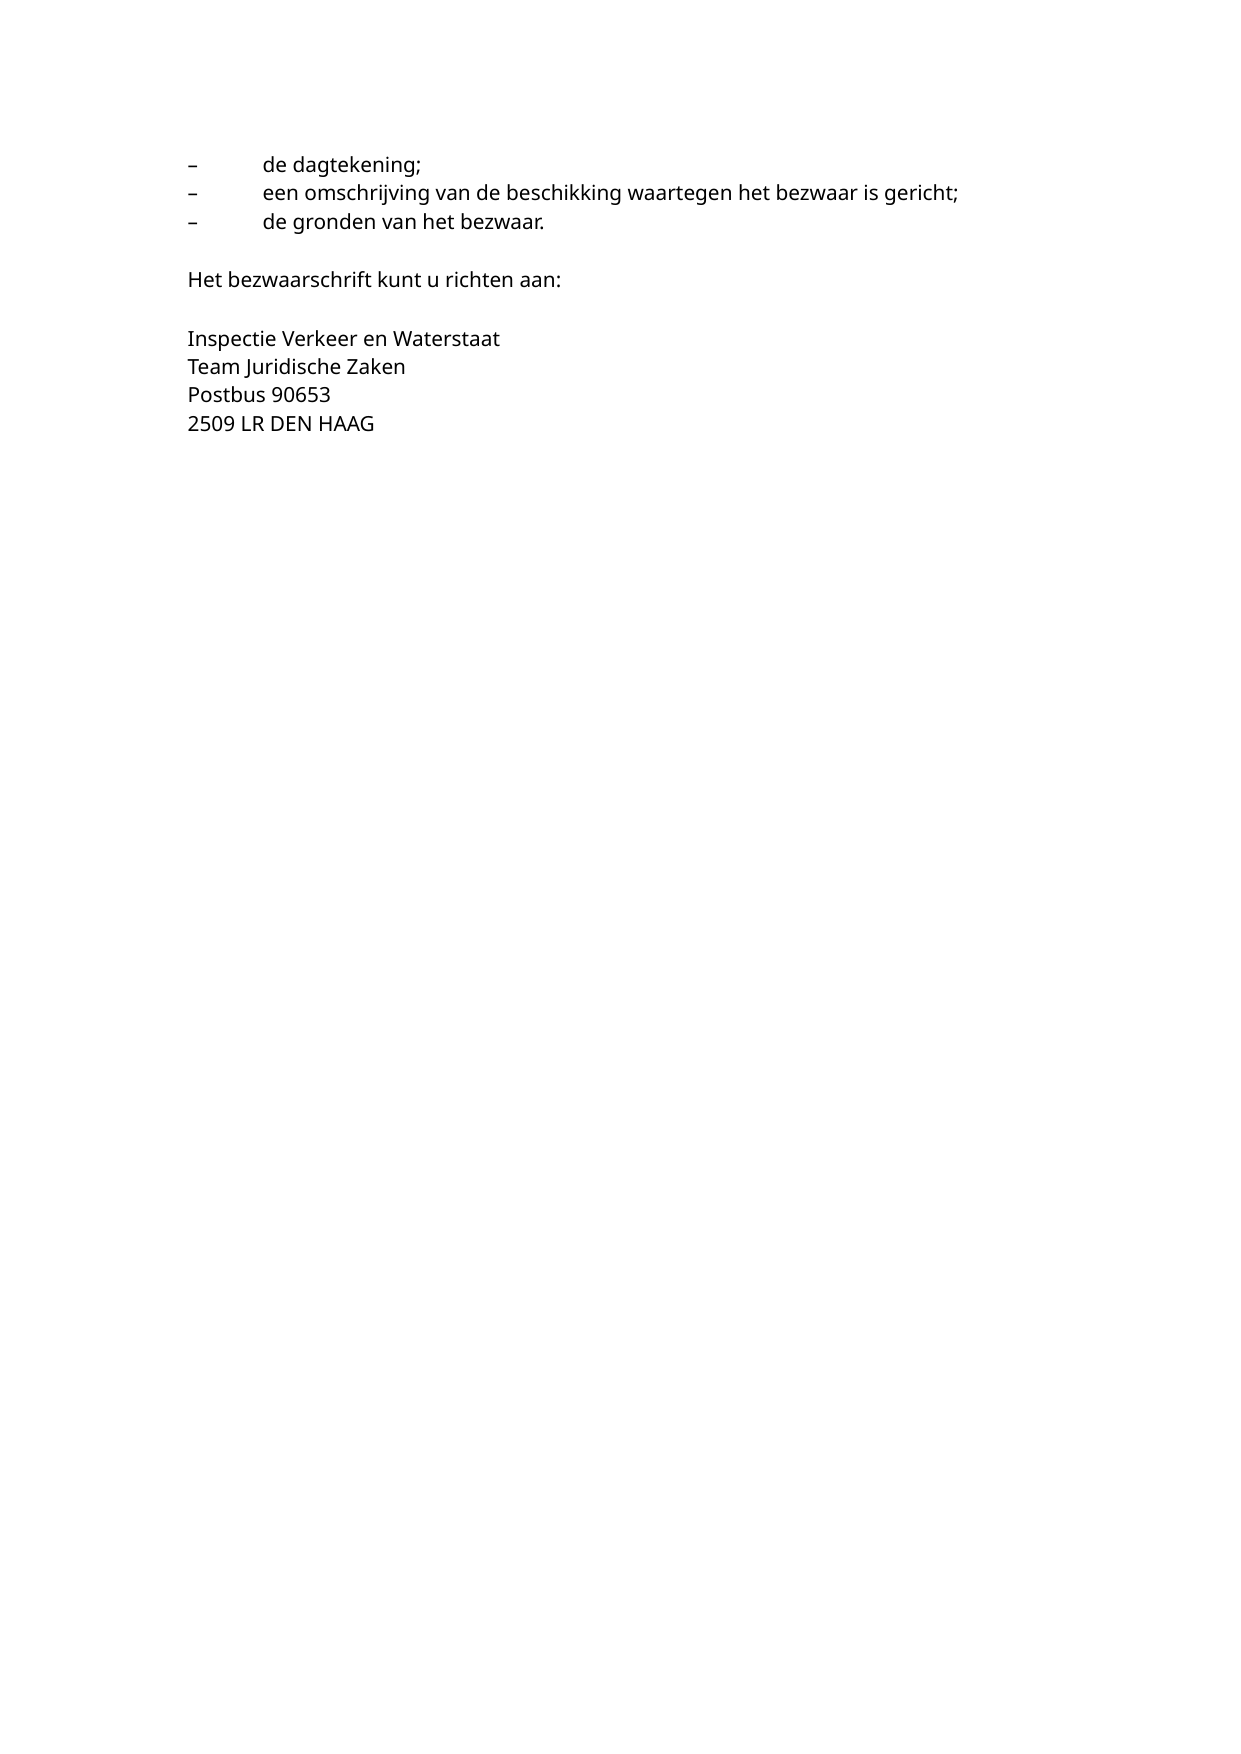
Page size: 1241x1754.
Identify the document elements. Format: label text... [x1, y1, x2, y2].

text Postbus 90653 [187, 381, 1053, 409]
text Het bezwaarschrift kunt u richten aan: [187, 265, 1053, 294]
text 2509 LR DEN HAAG [187, 409, 1053, 437]
list een omschrijving van de beschikking waartegen het bezwaar is gericht; [187, 178, 1053, 207]
text Inspectie Verkeer en Waterstaat [187, 324, 1053, 352]
text Team Juridische Zaken [187, 352, 1053, 381]
list de dagtekening; [187, 150, 1053, 178]
list de gronden van het bezwaar. [187, 207, 1053, 235]
